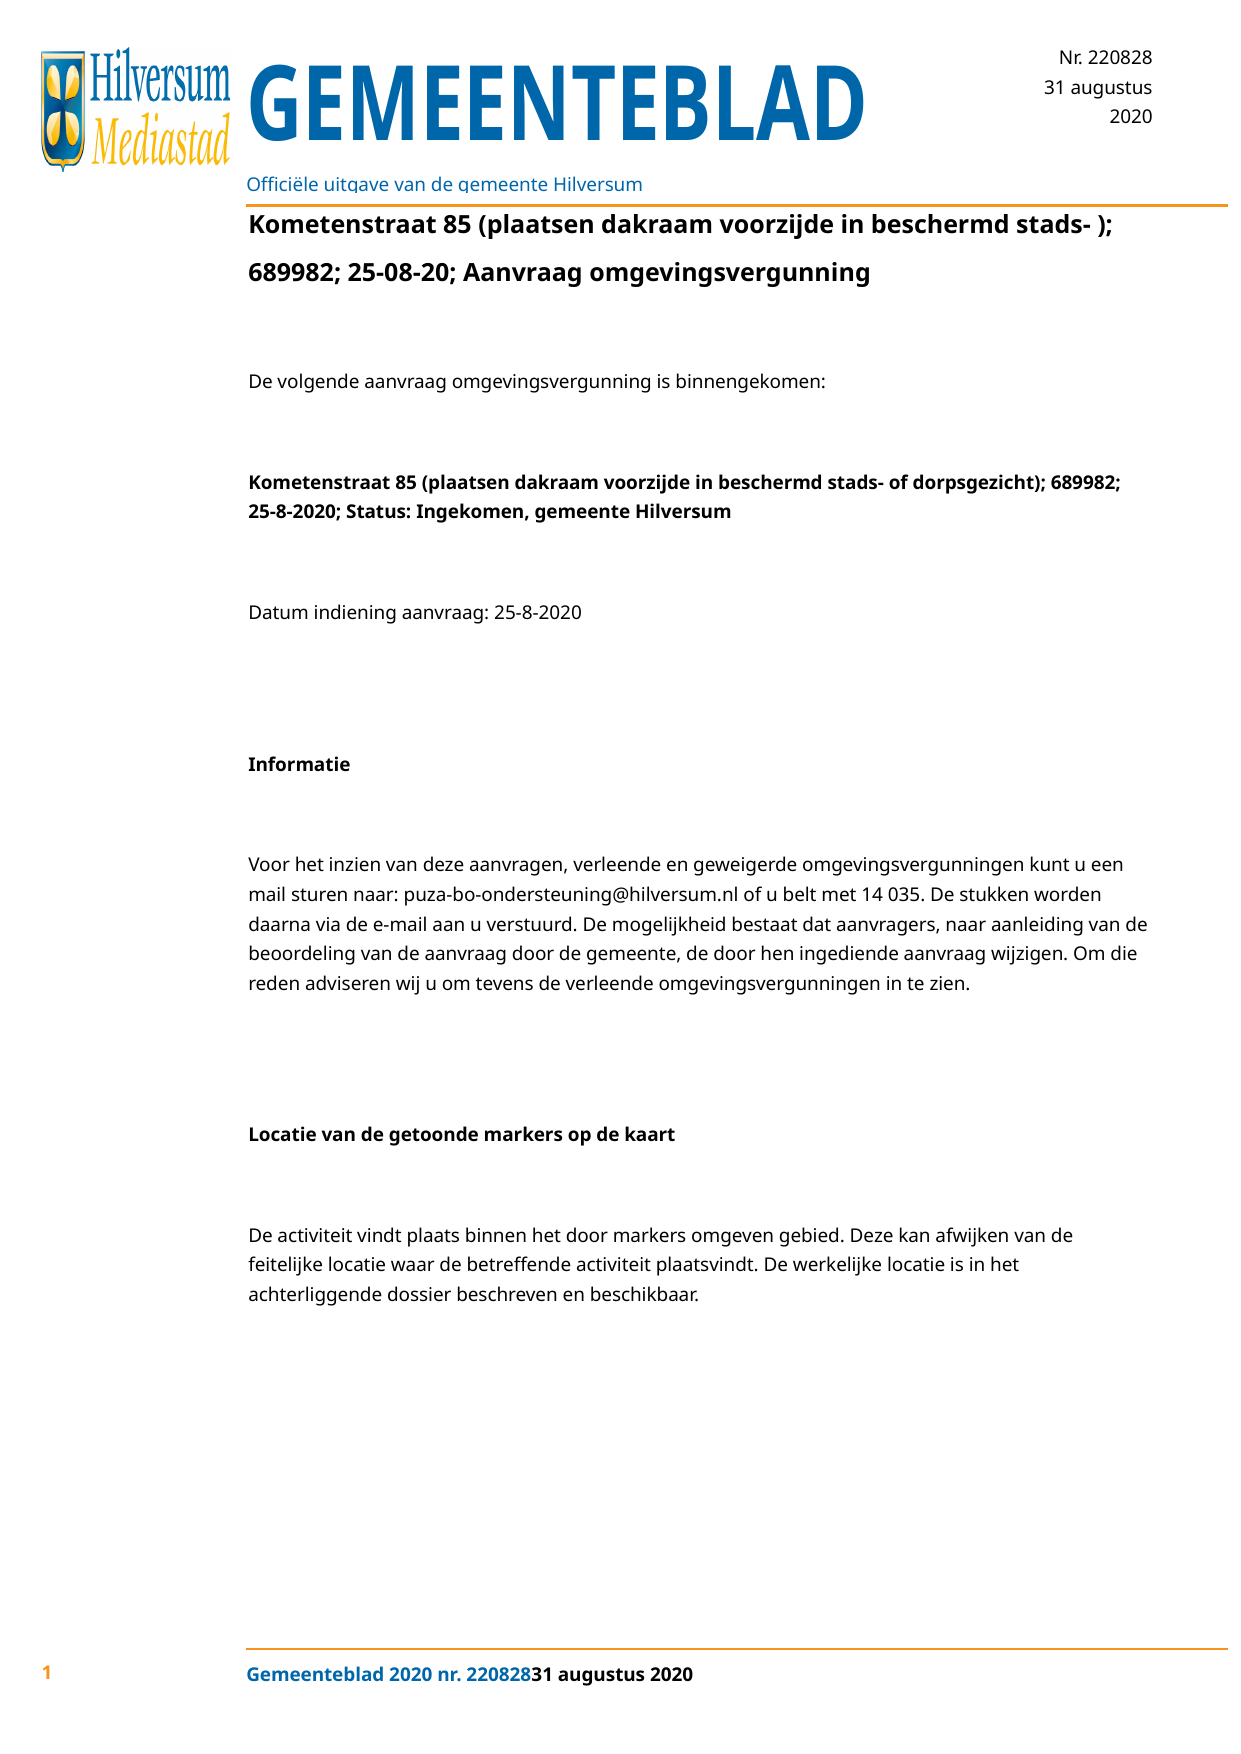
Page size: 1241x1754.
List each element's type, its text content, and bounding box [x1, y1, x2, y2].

text Informatie [248, 751, 1152, 777]
text Locatie van de getoonde markers op de kaart [248, 1121, 1152, 1147]
text De activiteit vindt plaats binnen het door markers omgeven gebied. Deze kan afwijken van de feitelijke locatie waar de betreffende activiteit plaatsvindt. De werkelijke locatie is in het achterliggende dossier beschreven en beschikbaar. [248, 1222, 1152, 1307]
text Datum indiening aanvraag: 25-8-2020 [248, 599, 1152, 625]
text De volgende aanvraag omgevingsvergunning is binnengekomen: [248, 368, 1152, 394]
text Kometenstraat 85 (plaatsen dakraam voorzijde in beschermd stads- of dorpsgezicht); 689982; 25-8-2020; Status: Ingekomen, gemeente Hilversum [248, 469, 1152, 524]
text Voor het inzien van deze aanvragen, verleende en geweigerde omgevingsvergunningen kunt u een mail sturen naar: puza-bo-ondersteuning@hilversum.nl of u belt met 14 035. De stukken worden daarna via de e-mail aan u verstuurd. De mogelijkheid bestaat dat aanvragers, naar aanleiding van de beoordeling van de aanvraag door de gemeente, de door hen ingediende aanvraag wijzigen. Om die reden adviseren wij u om tevens de verleende omgevingsvergunningen in te zien. [248, 852, 1152, 996]
picture [41, 47, 231, 172]
text Kometenstraat 85 (plaatsen dakraam voorzijde in beschermd stads- ); 689982; 25-08-20; Aanvraag omgevingsvergunning [248, 207, 1152, 288]
